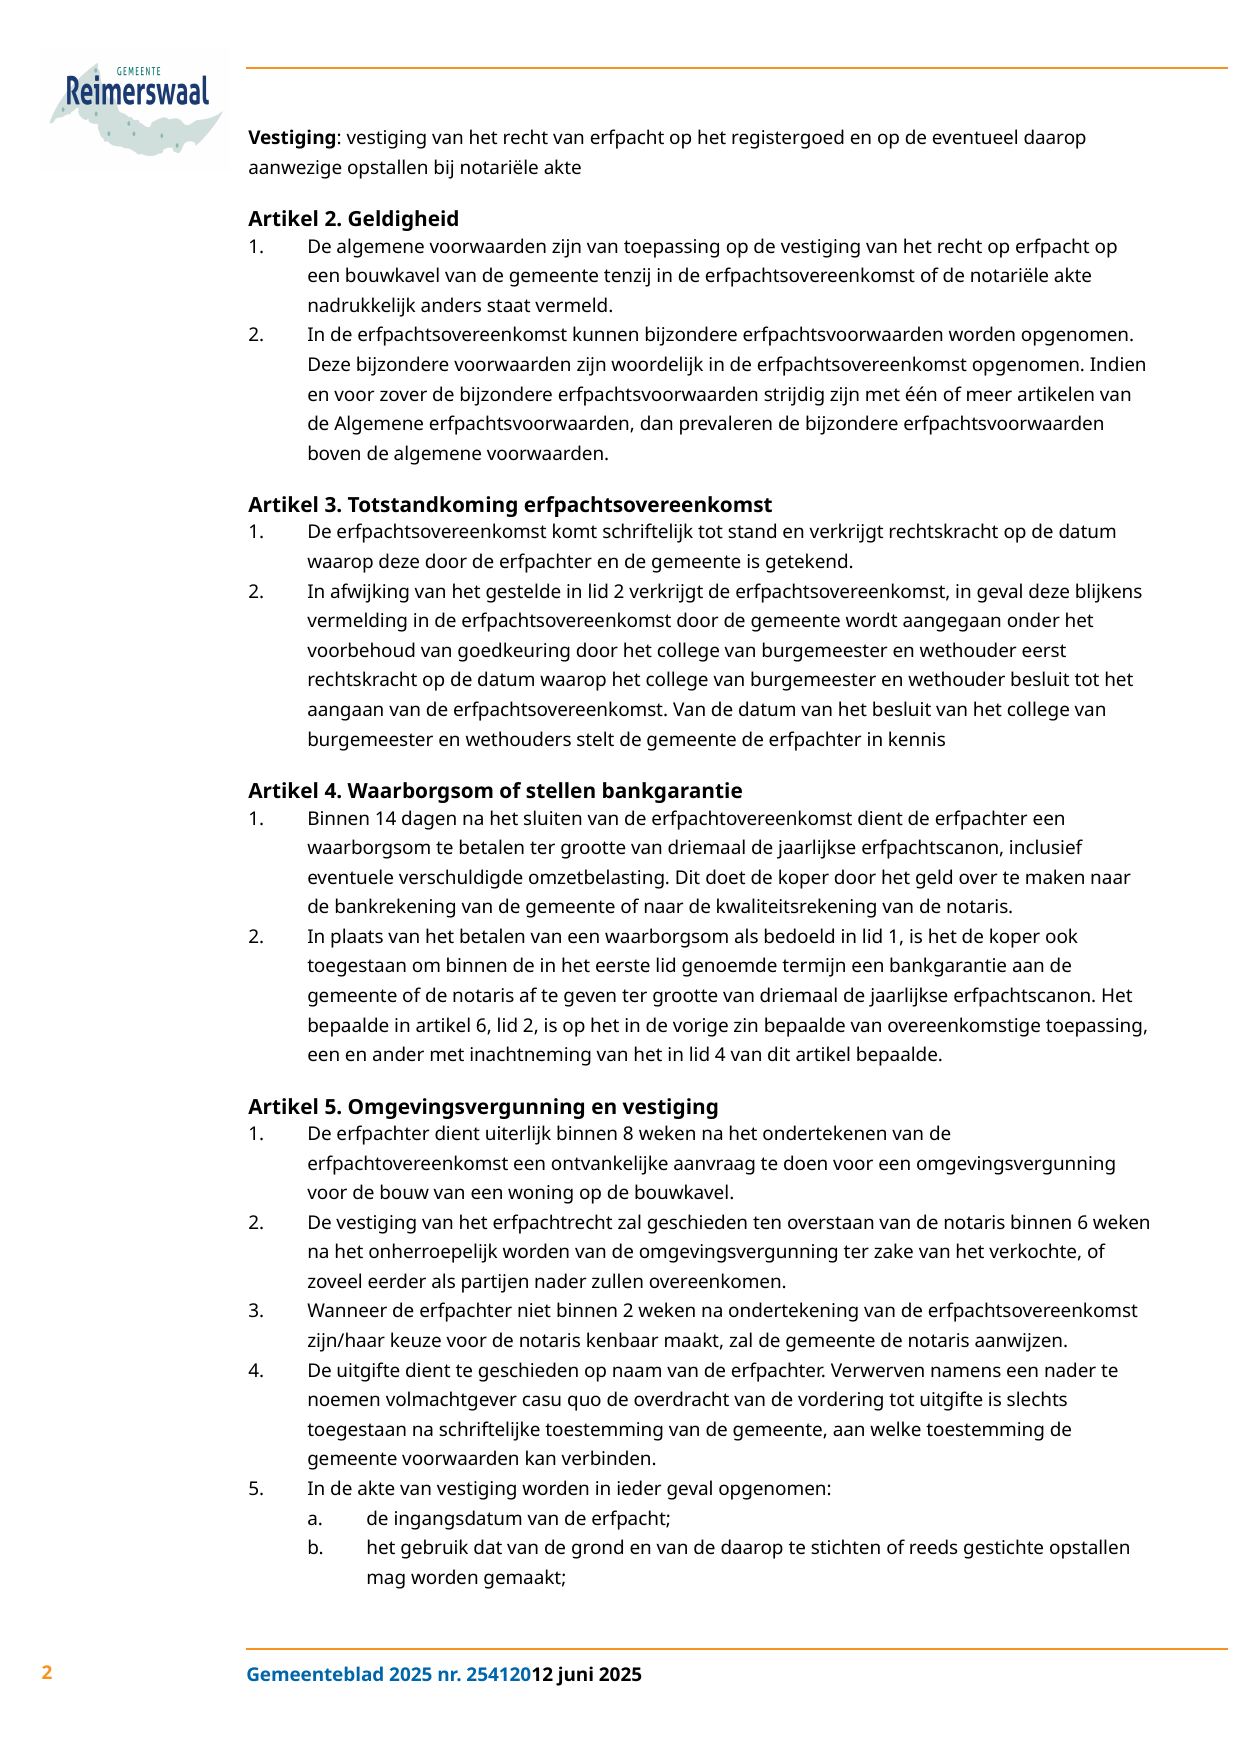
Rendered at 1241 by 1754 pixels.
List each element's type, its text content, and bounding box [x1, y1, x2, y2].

text Artikel 4. Waarborgsom of stellen bankgarantie [248, 776, 1152, 805]
list In plaats van het betalen van een waarborgsom als bedoeld in lid 1, is het de koper ook toegestaan om binnen de in het eerste lid genoemde termijn een bankgarantie aan de gemeente of de notaris af te geven ter grootte van driemaal de jaarlijkse erfpachtscanon. Het bepaalde in artikel 6, lid 2, is op het in de vorige zin bepaalde van overeenkomstige toepassing, een en ander met inachtneming van het in lid 4 van dit artikel bepaalde. [248, 923, 1152, 1067]
list de ingangsdatum van de erfpacht; [307, 1505, 1152, 1531]
list In afwijking van het gestelde in lid 2 verkrijgt de erfpachtsovereenkomst, in geval deze blijkens vermelding in de erfpachtsovereenkomst door de gemeente wordt aangegaan onder het voorbehoud van goedkeuring door het college van burgemeester en wethouder eerst rechtskracht op de datum waarop het college van burgemeester en wethouder besluit tot het aangaan van de erfpachtsovereenkomst. Van de datum van het besluit van het college van burgemeester en wethouders stelt de gemeente de erfpachter in kennis [248, 578, 1152, 752]
text Vestiging: vestiging van het recht van erfpacht op het registergoed en op de eventueel daarop aanwezige opstallen bij notariële akte [248, 124, 1152, 180]
text Artikel 3. Totstandkoming erfpachtsovereenkomst [248, 490, 1152, 519]
list Wanneer de erfpachter niet binnen 2 weken na ondertekening van de erfpachtsovereenkomst zijn/haar keuze voor de notaris kenbaar maakt, zal de gemeente de notaris aanwijzen. [248, 1298, 1152, 1353]
list Binnen 14 dagen na het sluiten van de erfpachtovereenkomst dient de erfpachter een waarborgsom te betalen ter grootte van driemaal de jaarlijkse erfpachtscanon, inclusief eventuele verschuldigde omzetbelasting. Dit doet de koper door het geld over te maken naar de bankrekening van de gemeente of naar de kwaliteitsrekening van de notaris. [248, 805, 1152, 919]
list De vestiging van het erfpachtrecht zal geschieden ten overstaan van de notaris binnen 6 weken na het onherroepelijk worden van de omgevingsvergunning ter zake van het verkochte, of zoveel eerder als partijen nader zullen overeenkomen. [248, 1209, 1152, 1294]
picture [41, 47, 231, 172]
list De erfpachtsovereenkomst komt schriftelijk tot stand en verkrijgt rechtskracht op de datum waarop deze door de erfpachter en de gemeente is getekend. [248, 519, 1152, 574]
list In de akte van vestiging worden in ieder geval opgenomen: [248, 1475, 1152, 1501]
list De uitgifte dient te geschieden op naam van de erfpachter. Verwerven namens een nader te noemen volmachtgever casu quo de overdracht van de vordering tot uitgifte is slechts toegestaan na schriftelijke toestemming van de gemeente, aan welke toestemming de gemeente voorwaarden kan verbinden. [248, 1357, 1152, 1471]
list het gebruik dat van de grond en van de daarop te stichten of reeds gestichte opstallen mag worden gemaakt; [307, 1534, 1152, 1590]
list In de erfpachtsovereenkomst kunnen bijzondere erfpachtsvoorwaarden worden opgenomen. Deze bijzondere voorwaarden zijn woordelijk in de erfpachtsovereenkomst opgenomen. Indien en voor zover de bijzondere erfpachtsvoorwaarden strijdig zijn met één of meer artikelen van de Algemene erfpachtsvoorwaarden, dan prevaleren de bijzondere erfpachtsvoorwaarden boven de algemene voorwaarden. [248, 322, 1152, 466]
list De algemene voorwaarden zijn van toepassing op de vestiging van het recht op erfpacht op een bouwkavel van de gemeente tenzij in de erfpachtsovereenkomst of de notariële akte nadrukkelijk anders staat vermeld. [248, 233, 1152, 318]
text Artikel 5. Omgevingsvergunning en vestiging [248, 1092, 1152, 1120]
text Artikel 2. Geldigheid [248, 204, 1152, 233]
list De erfpachter dient uiterlijk binnen 8 weken na het ondertekenen van de erfpachtovereenkomst een ontvankelijke aanvraag te doen voor een omgevingsvergunning voor de bouw van een woning op de bouwkavel. [248, 1120, 1152, 1205]
